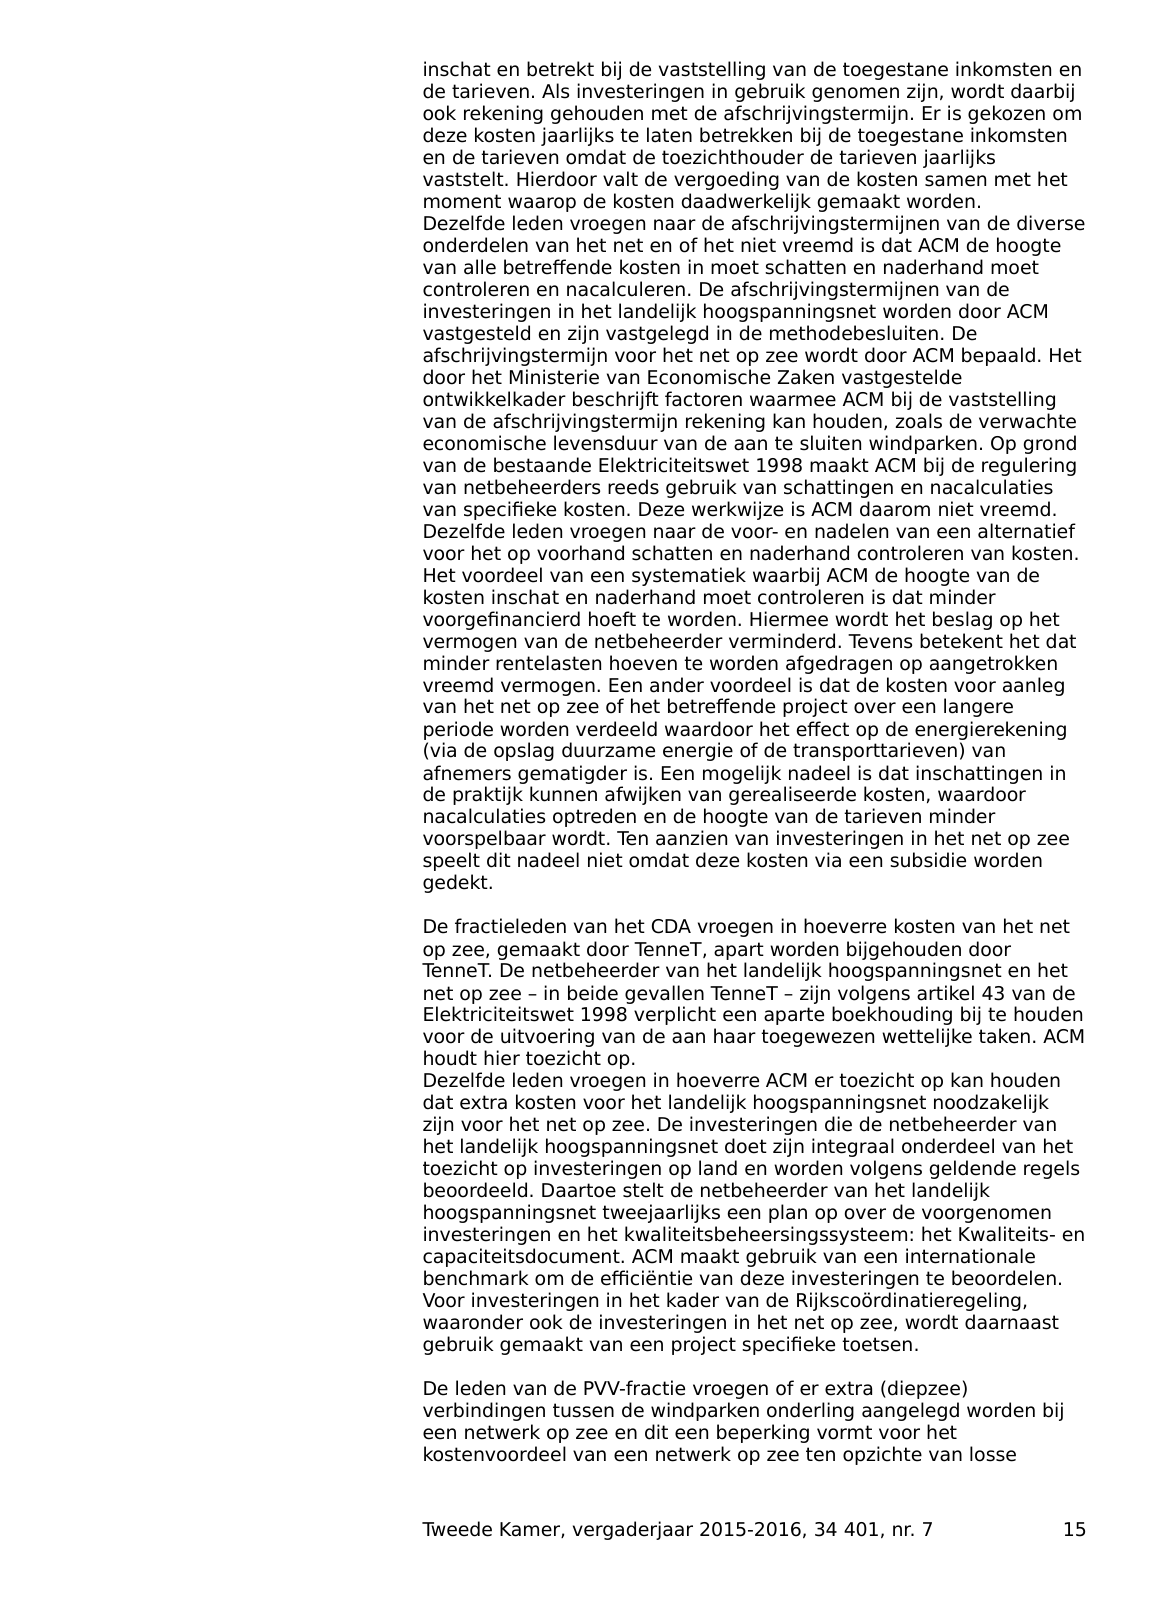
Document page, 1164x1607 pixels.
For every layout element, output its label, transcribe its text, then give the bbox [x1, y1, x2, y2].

text inschat en betrekt bij de vaststelling van de toegestane inkomsten en de tarieven. Als investeringen in gebruik genomen zijn, wordt daarbij ook rekening gehouden met de afschrijvingstermijn. Er is gekozen om deze kosten jaarlijks te laten betrekken bij de toegestane inkomsten en de tarieven omdat de toezichthouder de tarieven jaarlijks vaststelt. Hierdoor valt de vergoeding van de kosten samen met het moment waarop de kosten daadwerkelijk gemaakt worden. [422, 59, 1087, 213]
text Dezelfde leden vroegen in hoeverre ACM er toezicht op kan houden dat extra kosten voor het landelijk hoogspanningsnet noodzakelijk zijn voor het net op zee. De investeringen die de netbeheerder van het landelijk hoogspanningsnet doet zijn integraal onderdeel van het toezicht op investeringen op land en worden volgens geldende regels beoordeeld. Daartoe stelt de netbeheerder van het landelijk hoogspanningsnet tweejaarlijks een plan op over de voorgenomen investeringen en het kwaliteitsbeheersingssysteem: het Kwaliteits- en capaciteitsdocument. ACM maakt gebruik van een internationale benchmark om de efficiëntie van deze investeringen te beoordelen. Voor investeringen in het kader van de Rijkscoördinatieregeling, waaronder ook de investeringen in het net op zee, wordt daarnaast gebruik gemaakt van een project specifieke toetsen. [422, 1070, 1087, 1356]
text Dezelfde leden vroegen naar de afschrijvingstermijnen van de diverse onderdelen van het net en of het niet vreemd is dat ACM de hoogte van alle betreffende kosten in moet schatten en naderhand moet controleren en nacalculeren. De afschrijvingstermijnen van de investeringen in het landelijk hoogspanningsnet worden door ACM vastgesteld en zijn vastgelegd in de methodebesluiten. De afschrijvingstermijn voor het net op zee wordt door ACM bepaald. Het door het Ministerie van Economische Zaken vastgestelde ontwikkelkader beschrijft factoren waarmee ACM bij de vaststelling van de afschrijvingstermijn rekening kan houden, zoals de verwachte economische levensduur van de aan te sluiten windparken. Op grond van de bestaande Elektriciteitswet 1998 maakt ACM bij de regulering van netbeheerders reeds gebruik van schattingen en nacalculaties van specifieke kosten. Deze werkwijze is ACM daarom niet vreemd. [422, 213, 1087, 521]
text De fractieleden van het CDA vroegen in hoeverre kosten van het net op zee, gemaakt door TenneT, apart worden bijgehouden door TenneT. De netbeheerder van het landelijk hoogspanningsnet en het net op zee – in beide gevallen TenneT – zijn volgens artikel 43 van de Elektriciteitswet 1998 verplicht een aparte boekhouding bij te houden voor de uitvoering van de aan haar toegewezen wettelijke taken. ACM houdt hier toezicht op. [422, 916, 1087, 1070]
text De leden van de PVV-fractie vroegen of er extra (diepzee) verbindingen tussen de windparken onderling aangelegd worden bij een netwerk op zee en dit een beperking vormt voor het kostenvoordeel van een netwerk op zee ten opzichte van losse [422, 1378, 1087, 1466]
text Dezelfde leden vroegen naar de voor- en nadelen van een alternatief voor het op voorhand schatten en naderhand controleren van kosten. Het voordeel van een systematiek waarbij ACM de hoogte van de kosten inschat en naderhand moet controleren is dat minder voorgefinancierd hoeft te worden. Hiermee wordt het beslag op het vermogen van de netbeheerder verminderd. Tevens betekent het dat minder rentelasten hoeven te worden afgedragen op aangetrokken vreemd vermogen. Een ander voordeel is dat de kosten voor aanleg van het net op zee of het betreffende project over een langere periode worden verdeeld waardoor het effect op de energierekening (via de opslag duurzame energie of de transporttarieven) van afnemers gematigder is. Een mogelijk nadeel is dat inschattingen in de praktijk kunnen afwijken van gerealiseerde kosten, waardoor nacalculaties optreden en de hoogte van de tarieven minder voorspelbaar wordt. Ten aanzien van investeringen in het net op zee speelt dit nadeel niet omdat deze kosten via een subsidie worden gedekt. [422, 521, 1087, 894]
